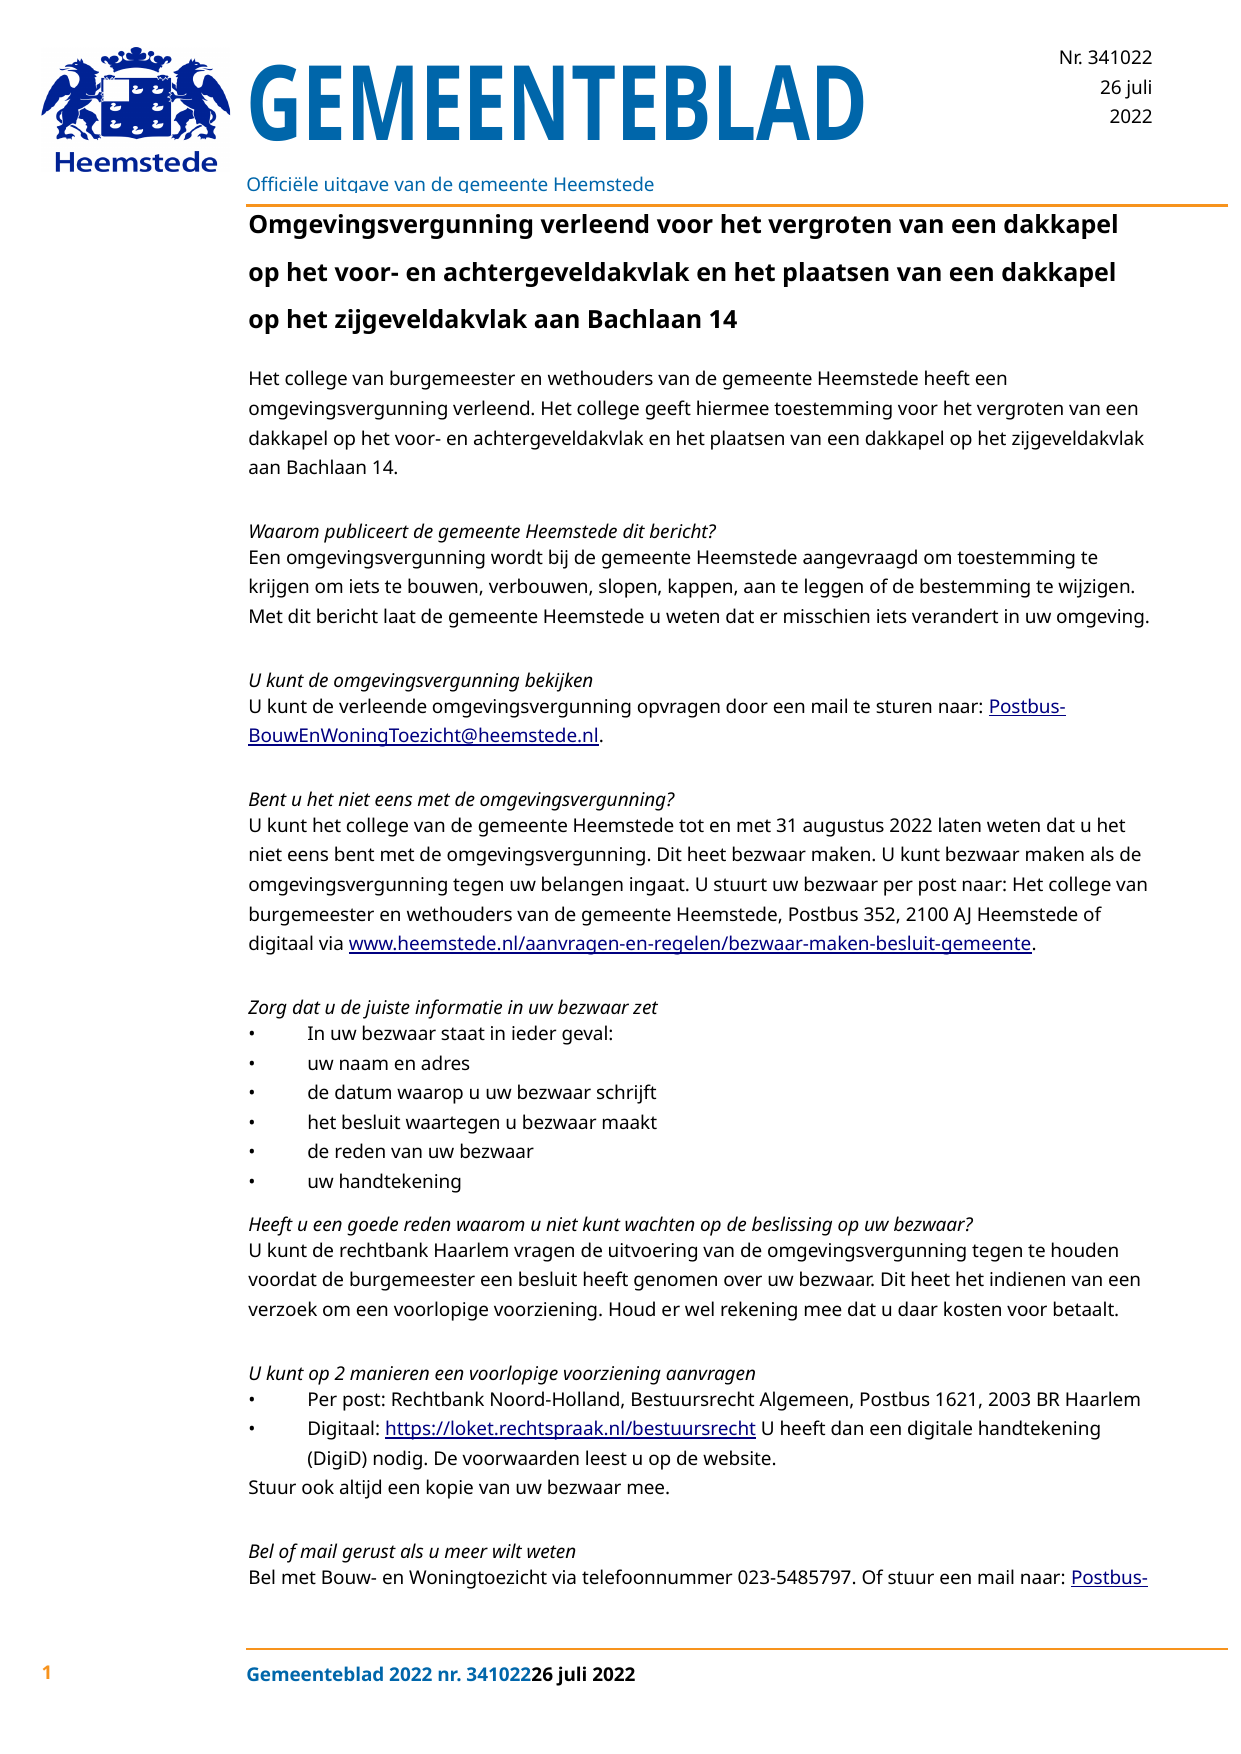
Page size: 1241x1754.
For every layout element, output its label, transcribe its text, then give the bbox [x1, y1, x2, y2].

list de reden van uw bezwaar [248, 1138, 1152, 1164]
text Stuur ook altijd een kopie van uw bezwaar mee. [248, 1474, 1152, 1500]
text U kunt het college van de gemeente Heemstede tot en met 31 augustus 2022 laten weten dat u het niet eens bent met de omgevingsvergunning. Dit heet bezwaar maken. U kunt bezwaar maken als de omgevingsvergunning tegen uw belangen ingaat. U stuurt uw bezwaar per post naar: Het college van burgemeester en wethouders van de gemeente Heemstede, Postbus 352, 2100 AJ Heemstede of digitaal via www.heemstede.nl/aanvragen-en-regelen/bezwaar-maken-besluit-gemeente. [248, 812, 1152, 956]
picture [41, 47, 231, 172]
text Waarom publiceert de gemeente Heemstede dit bericht? [248, 518, 1152, 544]
list het besluit waartegen u bezwaar maakt [248, 1109, 1152, 1134]
text Zorg dat u de juiste informatie in uw bezwaar zet [248, 994, 1152, 1020]
text Omgevingsvergunning verleend voor het vergroten van een dakkapel op het voor- en achtergeveldakvlak en het plaatsen van een dakkapel op het zijgeveldakvlak aan Bachlaan 14 [248, 207, 1152, 336]
text U kunt op 2 manieren een voorlopige voorziening aanvragen [248, 1360, 1152, 1386]
text Een omgevingsvergunning wordt bij de gemeente Heemstede aangevraagd om toestemming te krijgen om iets te bouwen, verbouwen, slopen, kappen, aan te leggen of de bestemming te wijzigen. Met dit bericht laat de gemeente Heemstede u weten dat er misschien iets verandert in uw omgeving. [248, 544, 1152, 629]
text Het college van burgemeester en wethouders van de gemeente Heemstede heeft een omgevingsvergunning verleend. Het college geeft hiermee toestemming voor het vergroten van een dakkapel op het voor- en achtergeveldakvlak en het plaatsen van een dakkapel op het zijgeveldakvlak aan Bachlaan 14. [248, 366, 1152, 480]
list uw naam en adres [248, 1050, 1152, 1075]
list Per post: Rechtbank Noord-Holland, Bestuursrecht Algemeen, Postbus 1621, 2003 BR Haarlem [248, 1386, 1152, 1411]
text Heeft u een goede reden waarom u niet kunt wachten op de beslissing op uw bezwaar? [248, 1211, 1152, 1237]
text U kunt de omgevingsvergunning bekijken [248, 667, 1152, 693]
text U kunt de rechtbank Haarlem vragen de uitvoering van de omgevingsvergunning tegen te houden voordat de burgemeester een besluit heeft genomen over uw bezwaar. Dit heet het indienen van een verzoek om een voorlopige voorziening. Houd er wel rekening mee dat u daar kosten voor betaalt. [248, 1237, 1152, 1322]
list Digitaal: https://loket.rechtspraak.nl/bestuursrecht U heeft dan een digitale handtekening (DigiD) nodig. De voorwaarden leest u op de website. [248, 1415, 1152, 1471]
text U kunt de verleende omgevingsvergunning opvragen door een mail te sturen naar: Postbus-BouwEnWoningToezicht@heemstede.nl. [248, 693, 1152, 748]
text Bel of mail gerust als u meer wilt weten [248, 1538, 1152, 1564]
text Bent u het niet eens met de omgevingsvergunning? [248, 786, 1152, 812]
list In uw bezwaar staat in ieder geval: [248, 1020, 1152, 1046]
list uw handtekening [248, 1168, 1152, 1194]
list de datum waarop u uw bezwaar schrijft [248, 1079, 1152, 1105]
text Bel met Bouw- en Woningtoezicht via telefoonnummer 023-5485797. Of stuur een mail naar: Postbus- [248, 1564, 1152, 1590]
